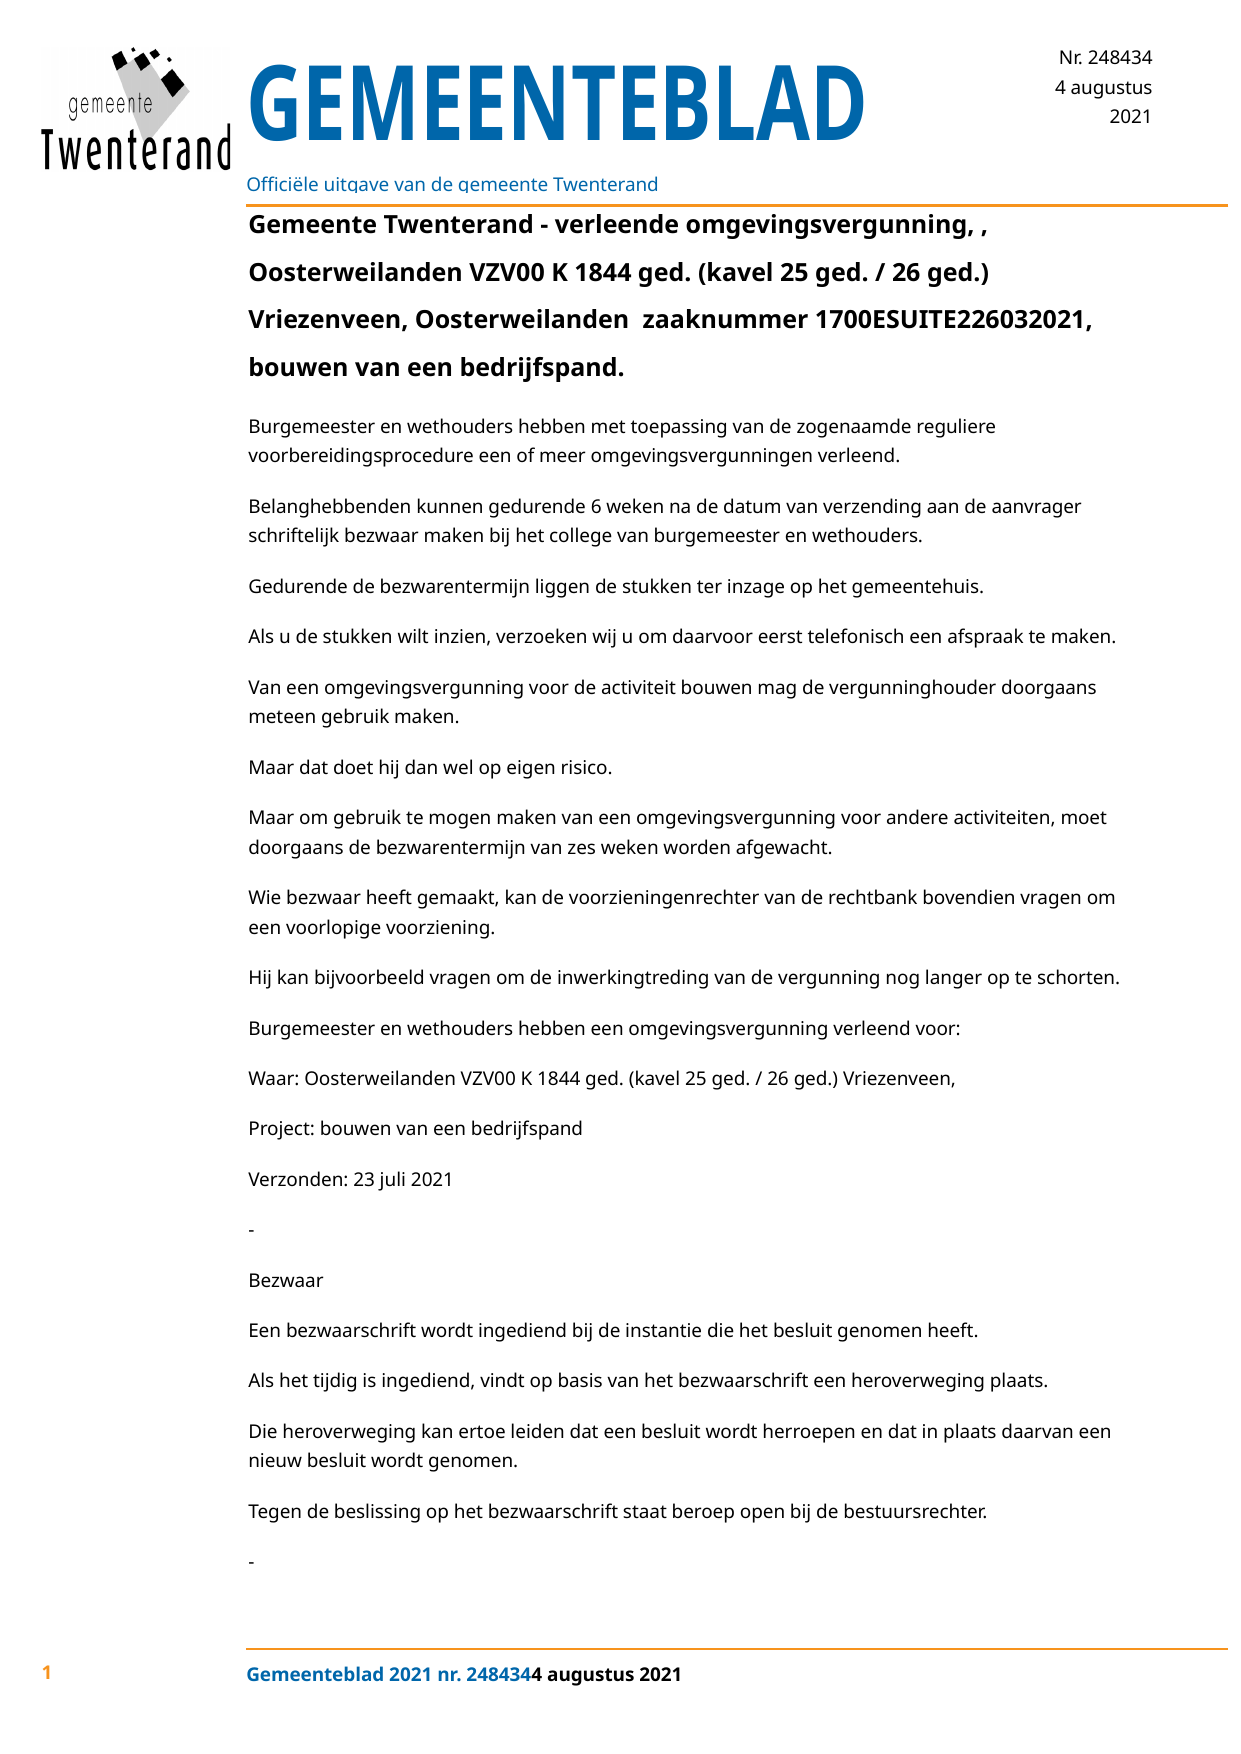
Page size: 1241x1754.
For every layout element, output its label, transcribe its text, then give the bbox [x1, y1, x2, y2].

text Burgemeester en wethouders hebben met toepassing van de zogenaamde reguliere voorbereidingsprocedure een of meer omgevingsvergunningen verleend. [248, 413, 1152, 468]
text - [248, 1548, 1152, 1574]
text Als u de stukken wilt inzien, verzoeken wij u om daarvoor eerst telefonisch een afspraak te maken. [248, 623, 1152, 649]
text Die heroverweging kan ertoe leiden dat een besluit wordt herroepen en dat in plaats daarvan een nieuw besluit wordt genomen. [248, 1418, 1152, 1473]
picture [41, 47, 231, 172]
text Wie bezwaar heeft gemaakt, kan de voorzieningenrechter van de rechtbank bovendien vragen om een voorlopige voorziening. [248, 884, 1152, 940]
text Bezwaar [248, 1267, 1152, 1293]
text Burgemeester en wethouders hebben een omgevingsvergunning verleend voor: [248, 1015, 1152, 1041]
text Tegen de beslissing op het bezwaarschrift staat beroep open bij de bestuursrechter. [248, 1498, 1152, 1524]
text - [248, 1216, 1152, 1242]
text Hij kan bijvoorbeeld vragen om de inwerkingtreding van de vergunning nog langer op te schorten. [248, 964, 1152, 990]
text Een bezwaarschrift wordt ingediend bij de instantie die het besluit genomen heeft. [248, 1317, 1152, 1343]
text Verzonden: 23 juli 2021 [248, 1166, 1152, 1192]
text Belanghebbenden kunnen gedurende 6 weken na de datum van verzending aan de aanvrager schriftelijk bezwaar maken bij het college van burgemeester en wethouders. [248, 493, 1152, 548]
text Gemeente Twenterand - verleende omgevingsvergunning, , Oosterweilanden VZV00 K 1844 ged. (kavel 25 ged. / 26 ged.) Vriezenveen, Oosterweilanden zaaknummer 1700ESUITE226032021, bouwen van een bedrijfspand. [248, 207, 1152, 384]
text Project: bouwen van een bedrijfspand [248, 1116, 1152, 1141]
text Gedurende de bezwarentermijn liggen de stukken ter inzage op het gemeentehuis. [248, 573, 1152, 599]
text Als het tijdig is ingediend, vindt op basis van het bezwaarschrift een heroverweging plaats. [248, 1368, 1152, 1393]
text Waar: Oosterweilanden VZV00 K 1844 ged. (kavel 25 ged. / 26 ged.) Vriezenveen, [248, 1065, 1152, 1091]
text Van een omgevingsvergunning voor de activiteit bouwen mag de vergunninghouder doorgaans meteen gebruik maken. [248, 674, 1152, 729]
text Maar dat doet hij dan wel op eigen risico. [248, 754, 1152, 780]
text Maar om gebruik te mogen maken van een omgevingsvergunning voor andere activiteiten, moet doorgaans de bezwarentermijn van zes weken worden afgewacht. [248, 804, 1152, 860]
